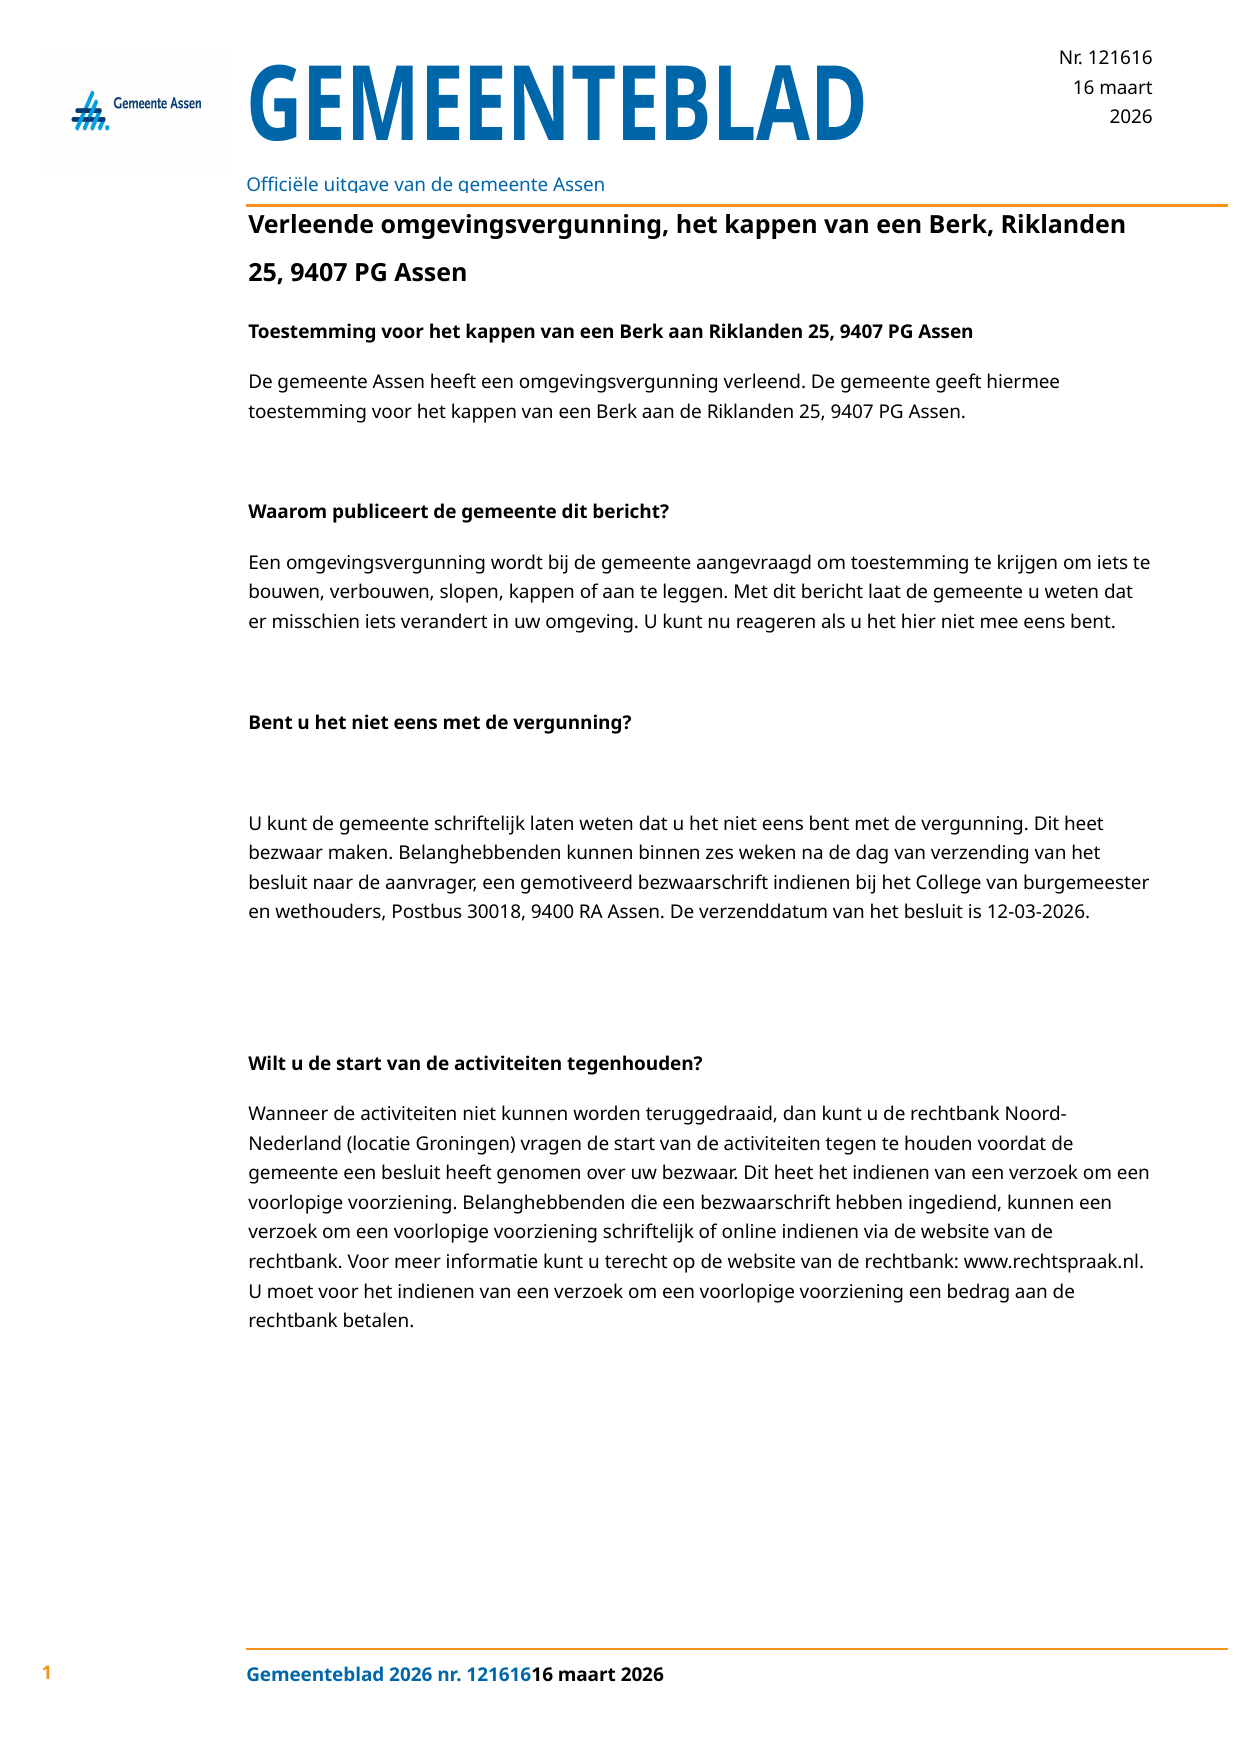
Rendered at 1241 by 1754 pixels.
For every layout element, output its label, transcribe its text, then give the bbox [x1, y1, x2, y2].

text U kunt de gemeente schriftelijk laten weten dat u het niet eens bent met de vergunning. Dit heet bezwaar maken. Belanghebbenden kunnen binnen zes weken na de dag van verzending van het besluit naar de aanvrager, een gemotiveerd bezwaarschrift indienen bij het College van burgemeester en wethouders, Postbus 30018, 9400 RA Assen. De verzenddatum van het besluit is 12-03-2026. [248, 810, 1152, 924]
text Verleende omgevingsvergunning, het kappen van een Berk, Riklanden 25, 9407 PG Assen [248, 207, 1152, 288]
text Wanneer de activiteiten niet kunnen worden teruggedraaid, dan kunt u de rechtbank Noord-Nederland (locatie Groningen) vragen de start van de activiteiten tegen te houden voordat de gemeente een besluit heeft genomen over uw bezwaar. Dit heet het indienen van een verzoek om een voorlopige voorziening. Belanghebbenden die een bezwaarschrift hebben ingediend, kunnen een verzoek om een voorlopige voorziening schriftelijk of online indienen via de website van de rechtbank. Voor meer informatie kunt u terecht op de website van de rechtbank: www.rechtspraak.nl. U moet voor het indienen van een verzoek om een voorlopige voorziening een bedrag aan de rechtbank betalen. [248, 1100, 1152, 1333]
text De gemeente Assen heeft een omgevingsvergunning verleend. De gemeente geeft hiermee toestemming voor het kappen van een Berk aan de Riklanden 25, 9407 PG Assen. [248, 368, 1152, 424]
picture [41, 47, 231, 172]
text Toestemming voor het kappen van een Berk aan Riklanden 25, 9407 PG Assen [248, 318, 1152, 344]
text Waarom publiceert de gemeente dit bericht? [248, 499, 1152, 524]
text Een omgevingsvergunning wordt bij de gemeente aangevraagd om toestemming te krijgen om iets te bouwen, verbouwen, slopen, kappen of aan te leggen. Met dit bericht laat de gemeente u weten dat er misschien iets verandert in uw omgeving. U kunt nu reageren als u het hier niet mee eens bent. [248, 549, 1152, 634]
text Bent u het niet eens met de vergunning? [248, 709, 1152, 735]
text Wilt u de start van de activiteiten tegenhouden? [248, 1050, 1152, 1076]
